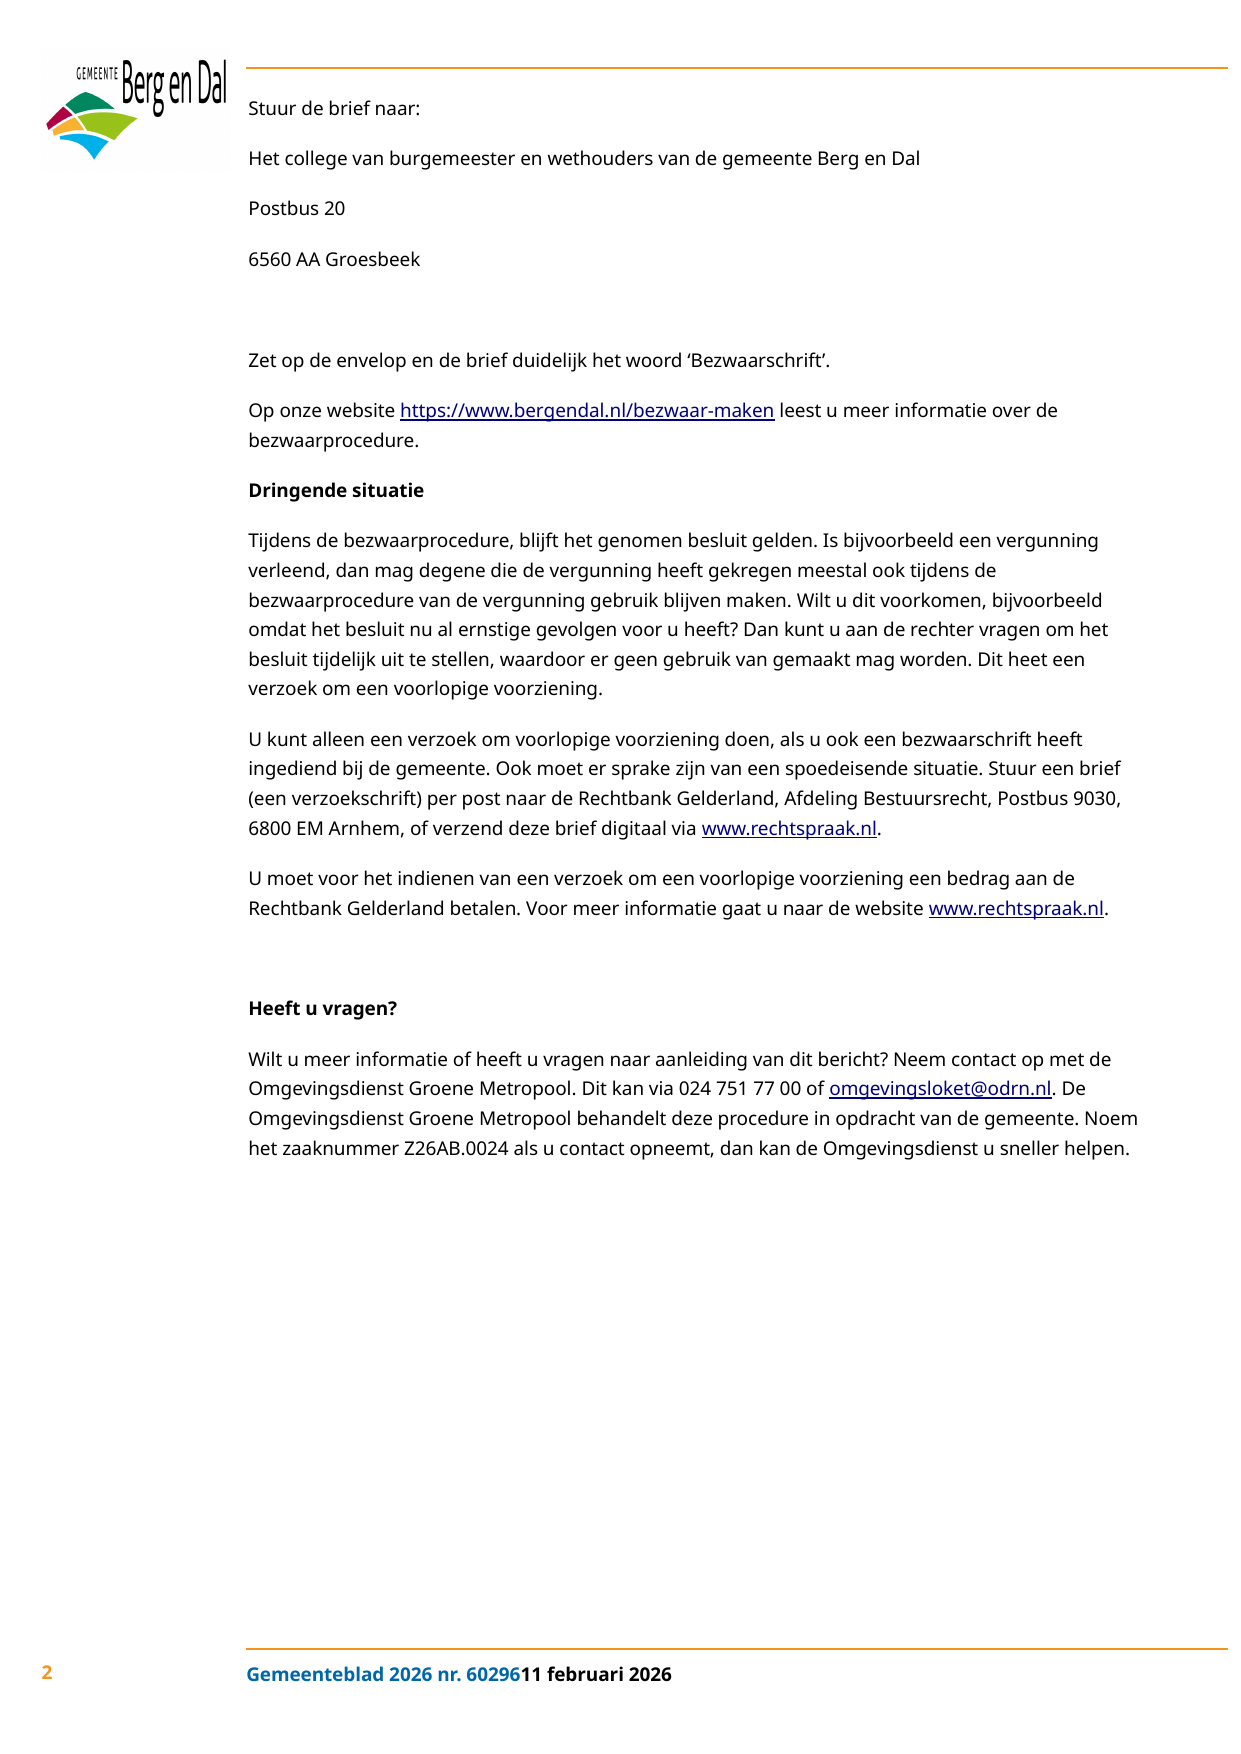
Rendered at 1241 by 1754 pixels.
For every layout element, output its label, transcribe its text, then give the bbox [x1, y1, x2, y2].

text U kunt alleen een verzoek om voorlopige voorziening doen, als u ook een bezwaarschrift heeft ingediend bij de gemeente. Ook moet er sprake zijn van een spoedeisende situatie. Stuur een brief (een verzoekschrift) per post naar de Rechtbank Gelderland, Afdeling Bestuursrecht, Postbus 9030, 6800 EM Arnhem, of verzend deze brief digitaal via www.rechtspraak.nl. [248, 726, 1152, 841]
text Dringende situatie [248, 477, 1152, 503]
text Het college van burgemeester en wethouders van de gemeente Berg en Dal [248, 145, 1152, 171]
picture [41, 47, 231, 172]
text Stuur de brief naar: [248, 95, 1152, 121]
text Zet op de envelop en de brief duidelijk het woord ‘Bezwaarschrift’. [248, 347, 1152, 373]
text Tijdens de bezwaarprocedure, blijft het genomen besluit gelden. Is bijvoorbeeld een vergunning verleend, dan mag degene die de vergunning heeft gekregen meestal ook tijdens de bezwaarprocedure van de vergunning gebruik blijven maken. Wilt u dit voorkomen, bijvoorbeeld omdat het besluit nu al ernstige gevolgen voor u heeft? Dan kunt u aan de rechter vragen om het besluit tijdelijk uit te stellen, waardoor er geen gebruik van gemaakt mag worden. Dit heet een verzoek om een voorlopige voorziening. [248, 528, 1152, 701]
text Heeft u vragen? [248, 996, 1152, 1021]
text Op onze website https://www.bergendal.nl/bezwaar-maken leest u meer informatie over de bezwaarprocedure. [248, 397, 1152, 453]
text Postbus 20 [248, 196, 1152, 221]
text U moet voor het indienen van een verzoek om een voorlopige voorziening een bedrag aan de Rechtbank Gelderland betalen. Voor meer informatie gaat u naar de website www.rechtspraak.nl. [248, 865, 1152, 921]
text 6560 AA Groesbeek [248, 246, 1152, 272]
text Wilt u meer informatie of heeft u vragen naar aanleiding van dit bericht? Neem contact op met de Omgevingsdienst Groene Metropool. Dit kan via 024 751 77 00 of omgevingsloket@odrn.nl. De Omgevingsdienst Groene Metropool behandelt deze procedure in opdracht van de gemeente. Noem het zaaknummer Z26AB.0024 als u contact opneemt, dan kan de Omgevingsdienst u sneller helpen. [248, 1046, 1152, 1161]
